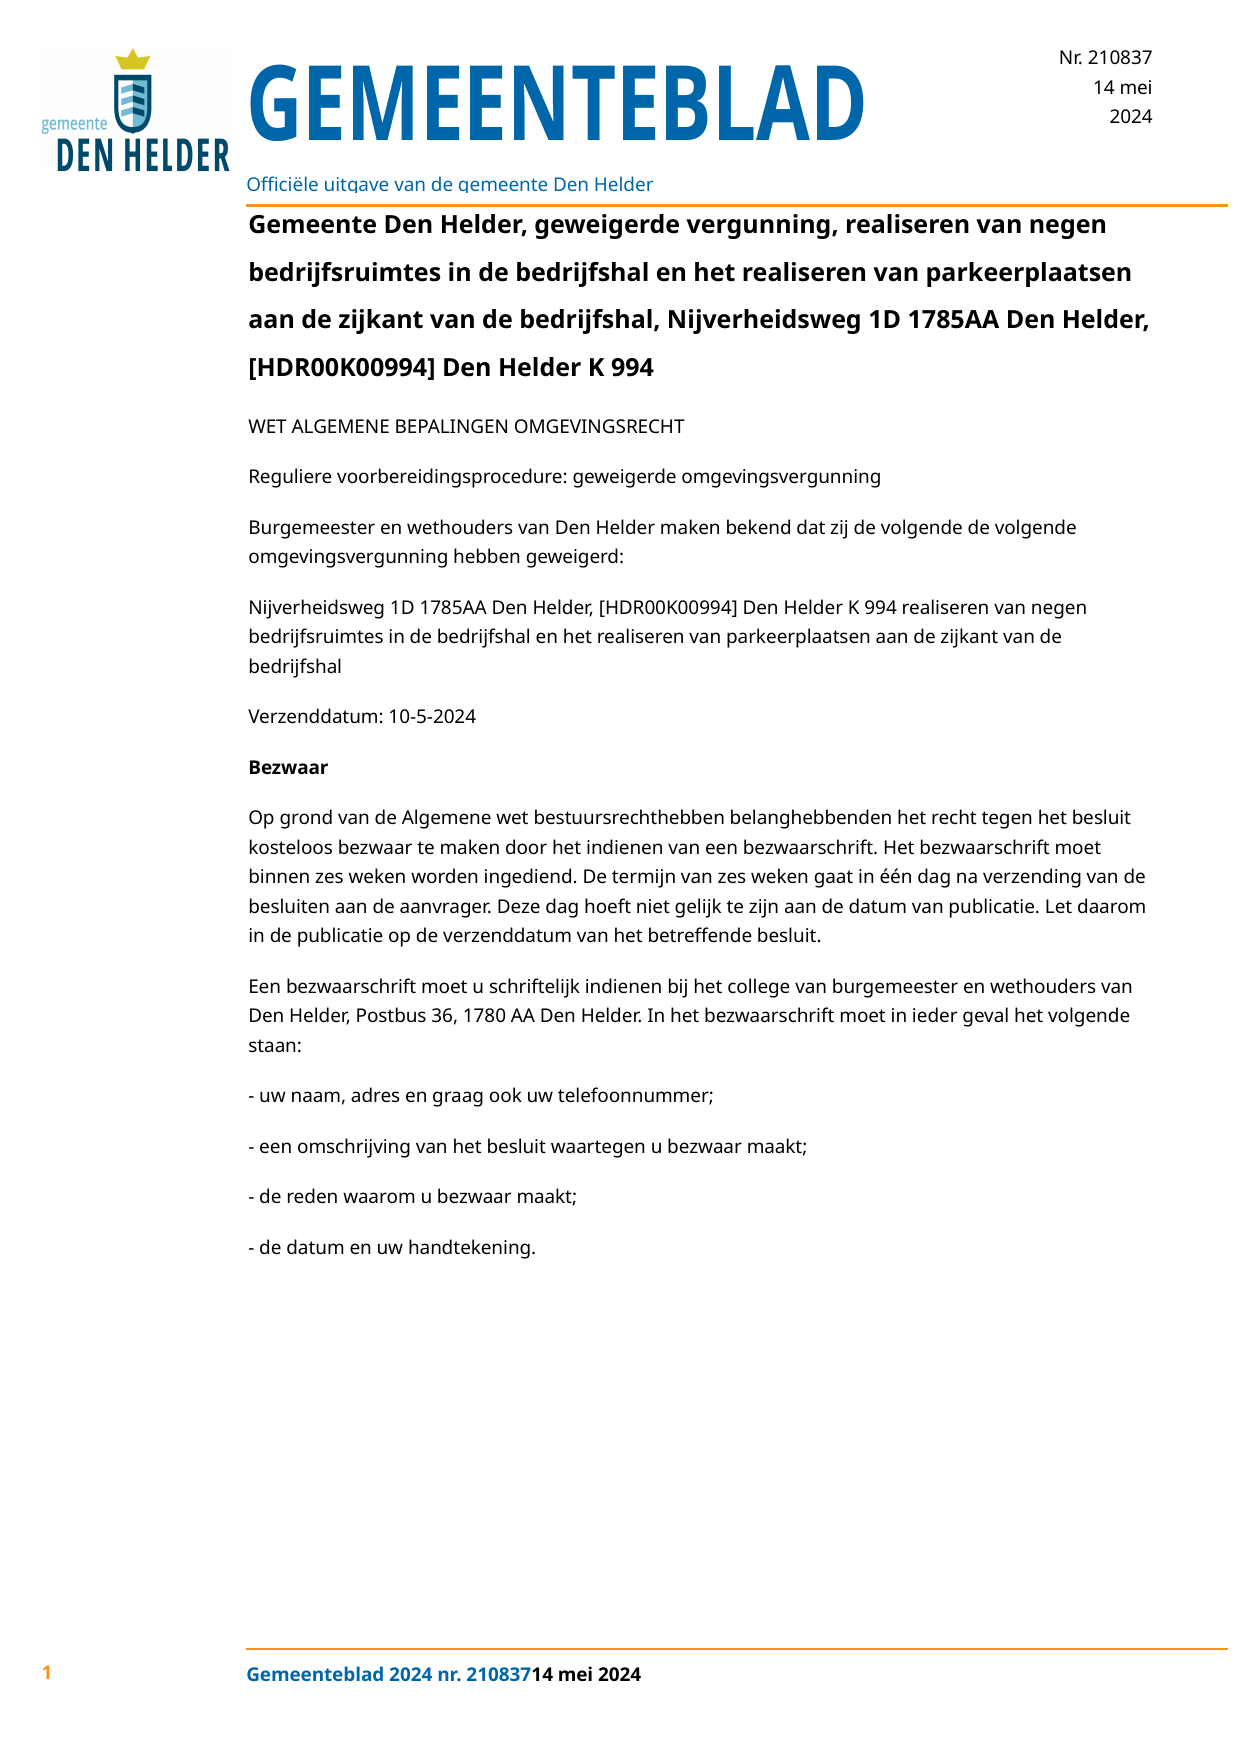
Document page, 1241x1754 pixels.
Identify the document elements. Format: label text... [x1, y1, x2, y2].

text Op grond van de Algemene wet bestuursrechthebben belanghebbenden het recht tegen het besluit kosteloos bezwaar te maken door het indienen van een bezwaarschrift. Het bezwaarschrift moet binnen zes weken worden ingediend. De termijn van zes weken gaat in één dag na verzending van de besluiten aan de aanvrager. Deze dag hoeft niet gelijk te zijn aan de datum van publicatie. Let daarom in de publicatie op de verzenddatum van het betreffende besluit. [248, 804, 1152, 948]
text Burgemeester en wethouders van Den Helder maken bekend dat zij de volgende de volgende omgevingsvergunning hebben geweigerd: [248, 514, 1152, 569]
picture [220, 160, 224, 172]
text Een bezwaarschrift moet u schriftelijk indienen bij het college van burgemeester en wethouders van Den Helder, Postbus 36, 1780 AA Den Helder. In het bezwaarschrift moet in ieder geval het volgende staan: [248, 973, 1152, 1058]
text Verzenddatum: 10-5-2024 [248, 703, 1152, 729]
text Reguliere voorbereidingsprocedure: geweigerde omgevingsvergunning [248, 463, 1152, 489]
picture [182, 144, 187, 165]
picture [41, 47, 231, 172]
picture [63, 144, 68, 165]
text Gemeente Den Helder, geweigerde vergunning, realiseren van negen bedrijfsruimtes in de bedrijfshal en het realiseren van parkeerplaatsen aan de zijkant van de bedrijfshal, Nijverheidsweg 1D 1785AA Den Helder, [HDR00K00994] Den Helder K 994 [248, 207, 1152, 384]
text Bezwaar [248, 754, 1152, 780]
picture [100, 154, 106, 172]
picture [130, 157, 135, 172]
text - de reden waarom u bezwaar maakt; [248, 1183, 1152, 1209]
text - een omschrijving van het besluit waartegen u bezwaar maakt; [248, 1133, 1152, 1159]
text - de datum en uw handtekening. [248, 1234, 1152, 1260]
text Nijverheidsweg 1D 1785AA Den Helder, [HDR00K00994] Den Helder K 994 realiseren van negen bedrijfsruimtes in de bedrijfshal en het realiseren van parkeerplaatsen aan de zijkant van de bedrijfshal [248, 594, 1152, 679]
text - uw naam, adres en graag ook uw telefoonnummer; [248, 1083, 1152, 1108]
text WET ALGEMENE BEPALINGEN OMGEVINGSRECHT [248, 413, 1152, 439]
